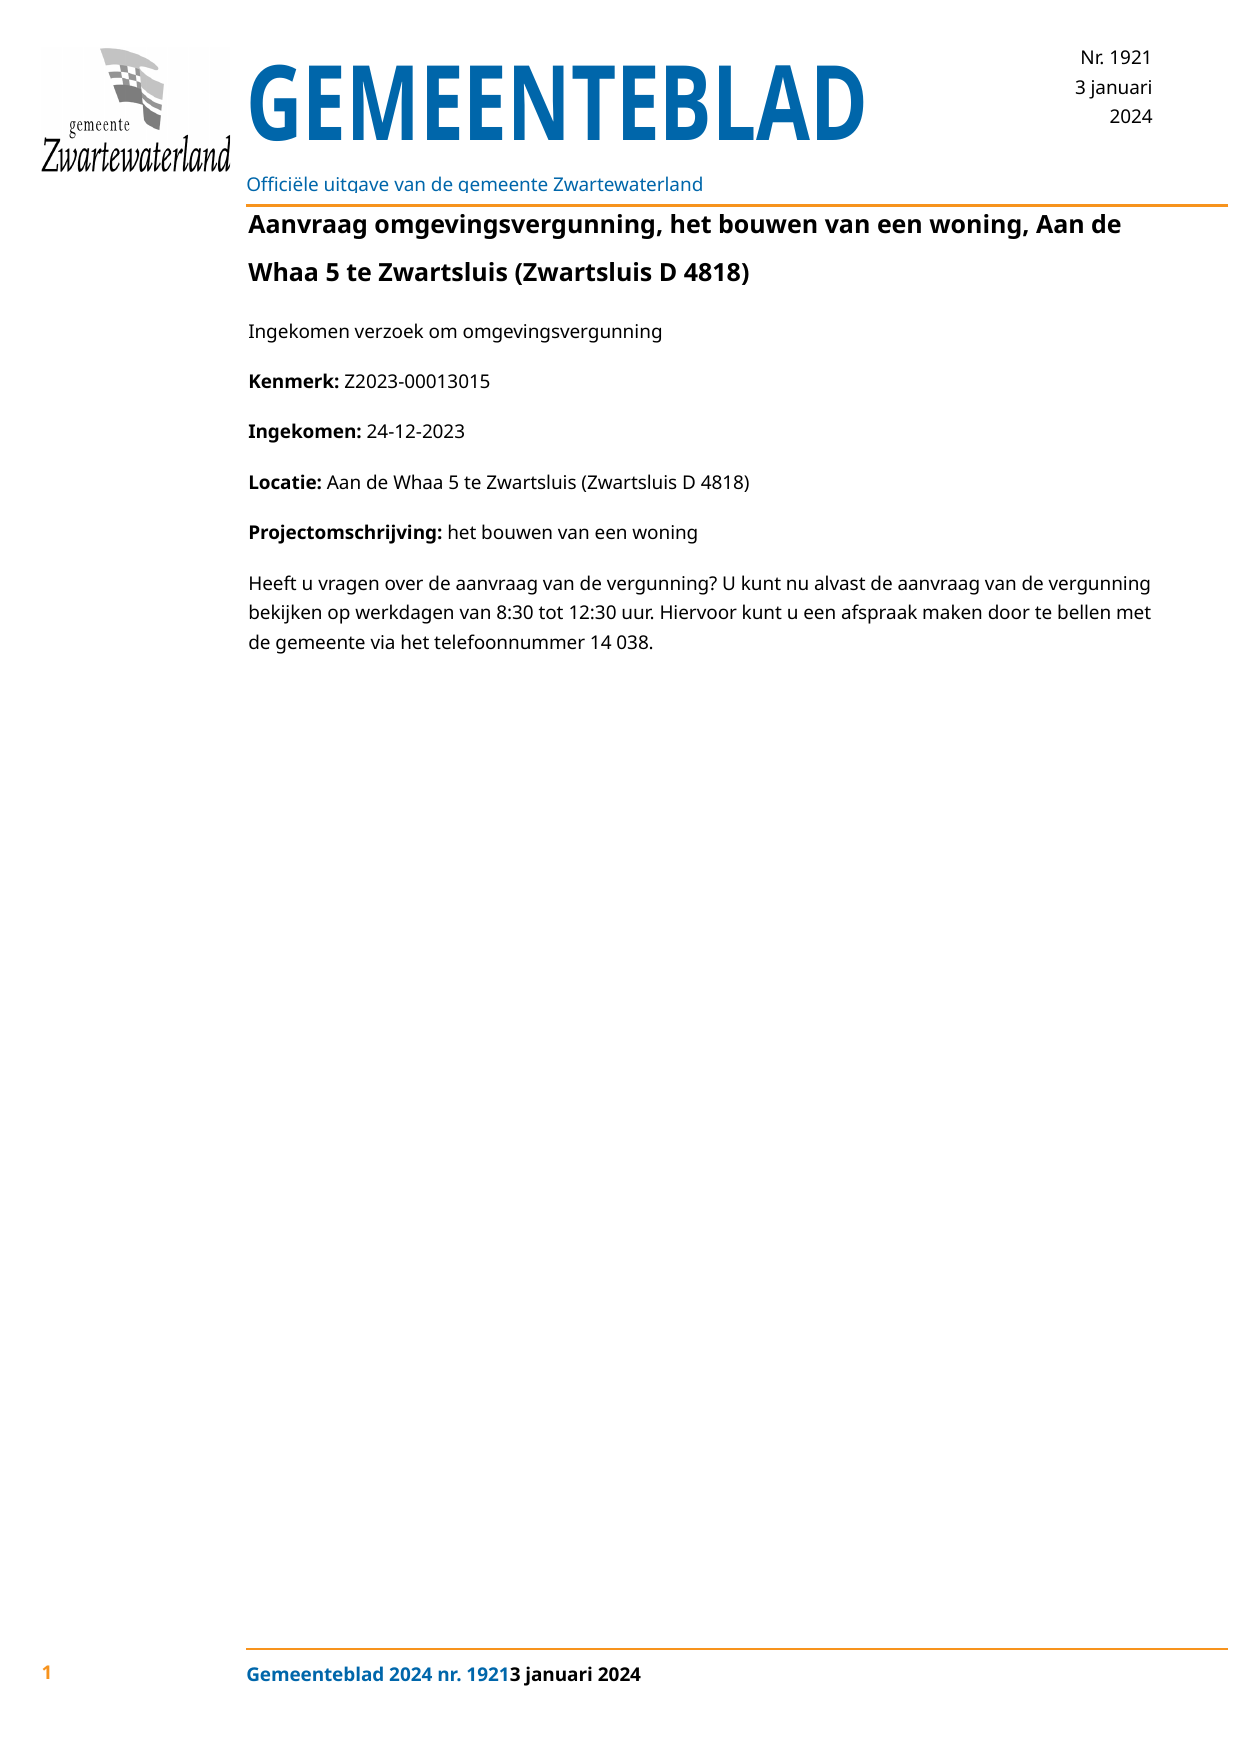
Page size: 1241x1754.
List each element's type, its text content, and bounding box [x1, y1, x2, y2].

text Projectomschrijving: het bouwen van een woning [248, 519, 1152, 545]
picture [41, 47, 231, 172]
text Aanvraag omgevingsvergunning, het bouwen van een woning, Aan de Whaa 5 te Zwartsluis (Zwartsluis D 4818) [248, 207, 1152, 288]
text Heeft u vragen over de aanvraag van de vergunning? U kunt nu alvast de aanvraag van de vergunning bekijken op werkdagen van 8:30 tot 12:30 uur. Hiervoor kunt u een afspraak maken door te bellen met de gemeente via het telefoonnummer 14 038. [248, 570, 1152, 655]
text Ingekomen verzoek om omgevingsvergunning [248, 318, 1152, 344]
text Ingekomen: 24-12-2023 [248, 419, 1152, 444]
text Locatie: Aan de Whaa 5 te Zwartsluis (Zwartsluis D 4818) [248, 469, 1152, 495]
text Kenmerk: Z2023-00013015 [248, 368, 1152, 394]
